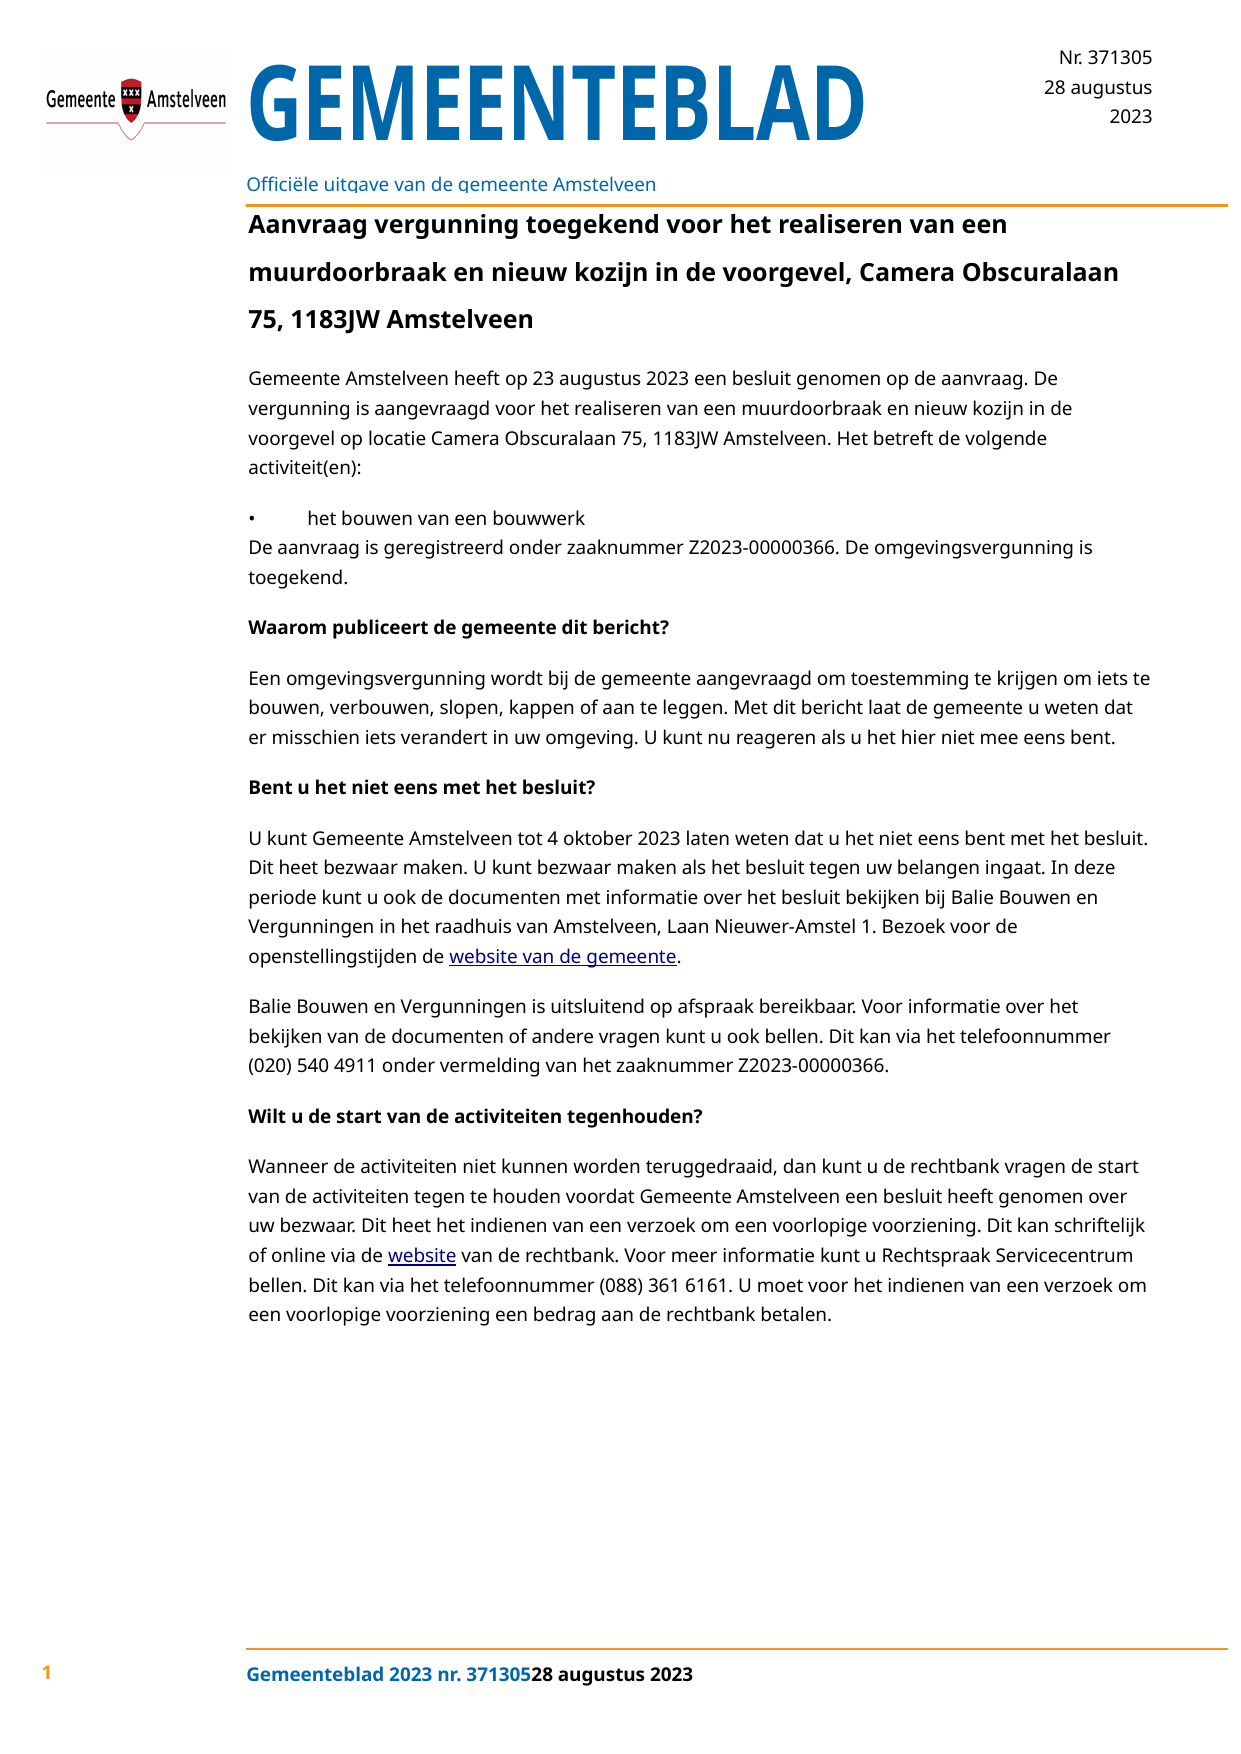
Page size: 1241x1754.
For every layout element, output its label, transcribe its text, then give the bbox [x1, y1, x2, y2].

text Gemeente Amstelveen heeft op 23 augustus 2023 een besluit genomen op de aanvraag. De vergunning is aangevraagd voor het realiseren van een muurdoorbraak en nieuw kozijn in de voorgevel op locatie Camera Obscuralaan 75, 1183JW Amstelveen. Het betreft de volgende activiteit(en): [248, 366, 1152, 480]
picture [41, 47, 231, 172]
text Een omgevingsvergunning wordt bij de gemeente aangevraagd om toestemming te krijgen om iets te bouwen, verbouwen, slopen, kappen of aan te leggen. Met dit bericht laat de gemeente u weten dat er misschien iets verandert in uw omgeving. U kunt nu reageren als u het hier niet mee eens bent. [248, 665, 1152, 749]
text Wanneer de activiteiten niet kunnen worden teruggedraaid, dan kunt u de rechtbank vragen de start van de activiteiten tegen te houden voordat Gemeente Amstelveen een besluit heeft genomen over uw bezwaar. Dit heet het indienen van een verzoek om een voorlopige voorziening. Dit kan schriftelijk of online via de website van de rechtbank. Voor meer informatie kunt u Rechtspraak Servicecentrum bellen. Dit kan via het telefoonnummer (088) 361 6161. U moet voor het indienen van een verzoek om een voorlopige voorziening een bedrag aan de rechtbank betalen. [248, 1153, 1152, 1327]
text Wilt u de start van de activiteiten tegenhouden? [248, 1103, 1152, 1129]
list het bouwen van een bouwwerk [248, 505, 1152, 530]
text De aanvraag is geregistreerd onder zaaknummer Z2023-00000366. De omgevingsvergunning is toegekend. [248, 534, 1152, 589]
text Balie Bouwen en Vergunningen is uitsluitend op afspraak bereikbaar. Voor informatie over het bekijken van de documenten of andere vragen kunt u ook bellen. Dit kan via het telefoonnummer (020) 540 4911 onder vermelding van het zaaknummer Z2023-00000366. [248, 993, 1152, 1078]
text Bent u het niet eens met het besluit? [248, 774, 1152, 800]
text Aanvraag vergunning toegekend voor het realiseren van een muurdoorbraak en nieuw kozijn in de voorgevel, Camera Obscuralaan 75, 1183JW Amstelveen [248, 207, 1152, 336]
text Waarom publiceert de gemeente dit bericht? [248, 614, 1152, 640]
text U kunt Gemeente Amstelveen tot 4 oktober 2023 laten weten dat u het niet eens bent met het besluit. Dit heet bezwaar maken. U kunt bezwaar maken als het besluit tegen uw belangen ingaat. In deze periode kunt u ook de documenten met informatie over het besluit bekijken bij Balie Bouwen en Vergunningen in het raadhuis van Amstelveen, Laan Nieuwer-Amstel 1. Bezoek voor de openstellingstijden de website van de gemeente. [248, 825, 1152, 969]
